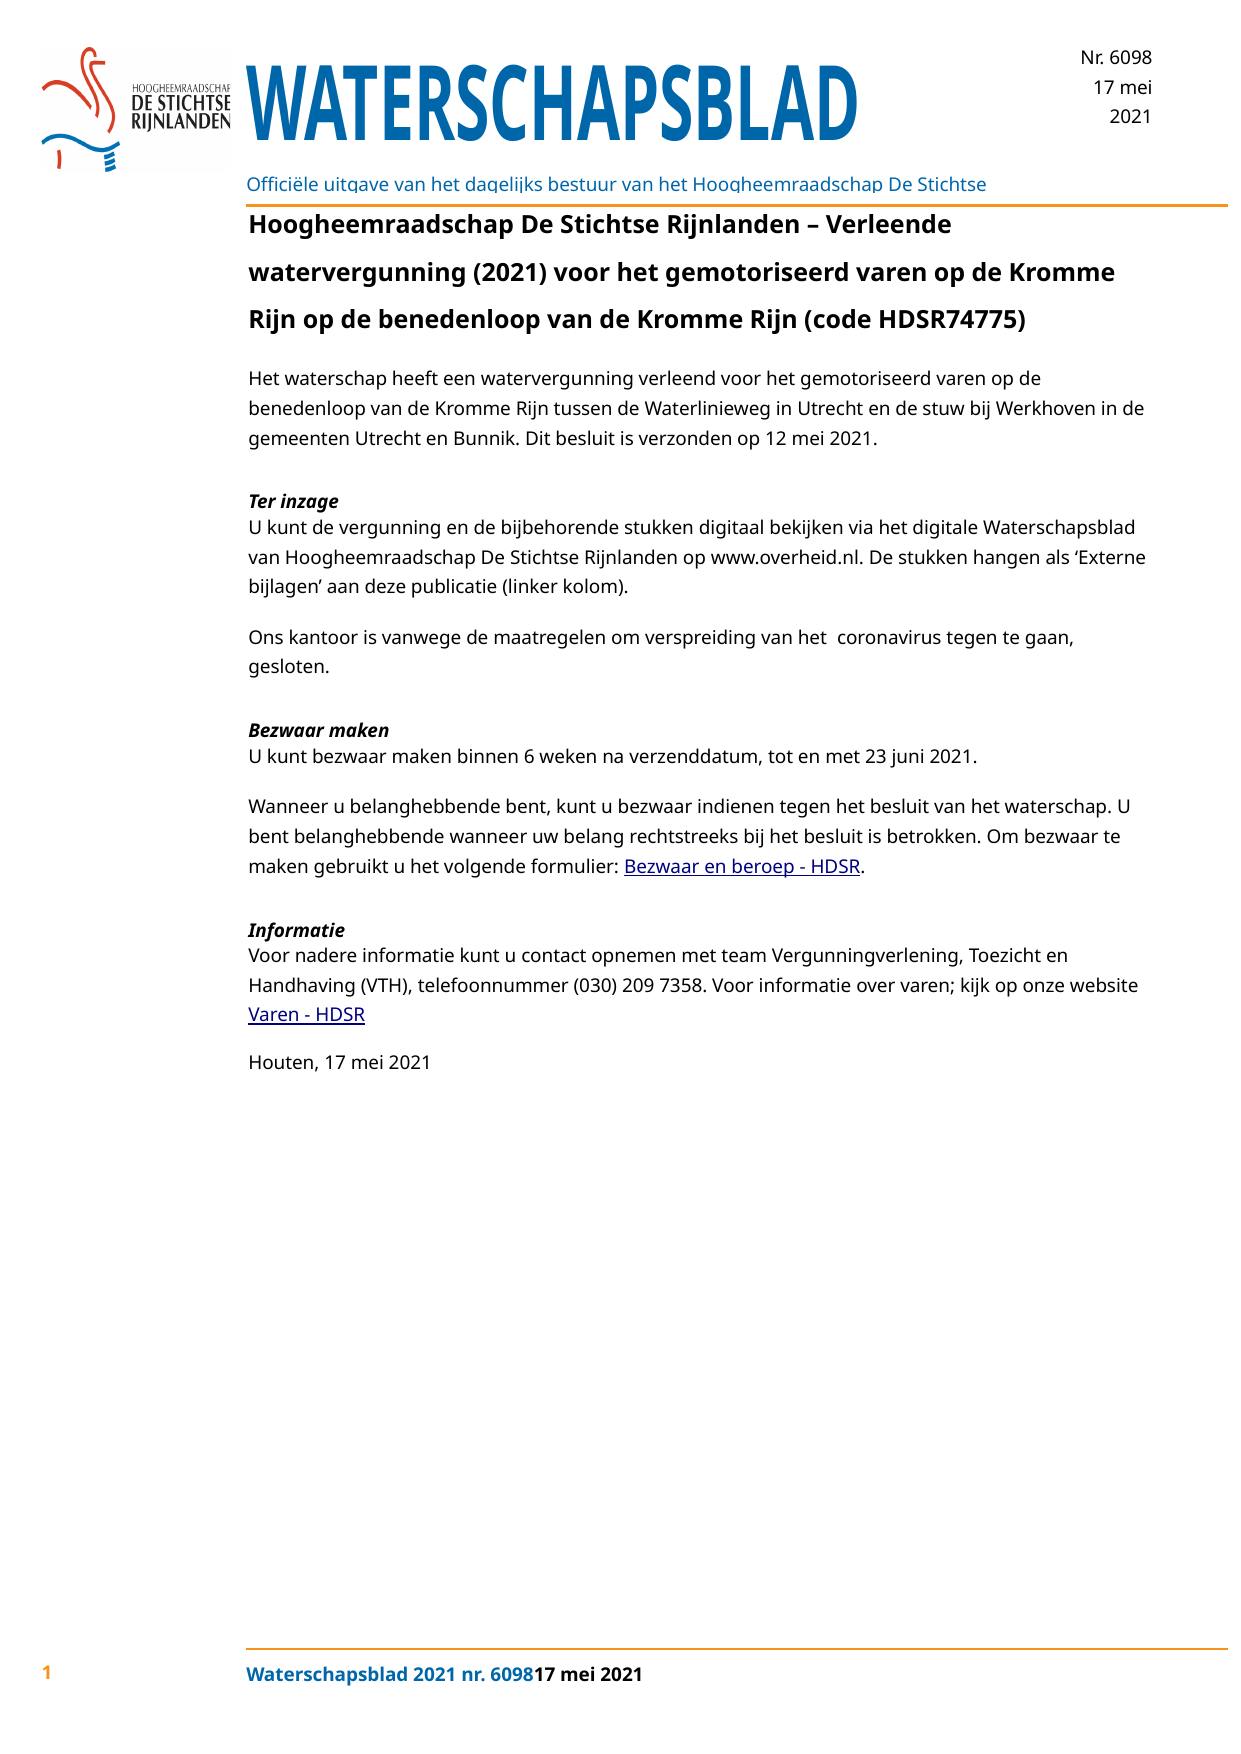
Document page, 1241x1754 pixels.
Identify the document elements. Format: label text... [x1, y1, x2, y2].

text Het waterschap heeft een watervergunning verleend voor het gemotoriseerd varen op de benedenloop van de Kromme Rijn tussen de Waterlinieweg in Utrecht en de stuw bij Werkhoven in de gemeenten Utrecht en Bunnik. Dit besluit is verzonden op 12 mei 2021. [248, 366, 1152, 450]
text Voor nadere informatie kunt u contact opnemen met team Vergunningverlening, Toezicht en Handhaving (VTH), telefoonnummer (030) 209 7358. Voor informatie over varen; kijk op onze website Varen - HDSR [248, 942, 1152, 1027]
text Ter inzage [248, 489, 1152, 514]
text Ons kantoor is vanwege de maatregelen om verspreiding van het coronavirus tegen te gaan, gesloten. [248, 624, 1152, 679]
picture [41, 47, 231, 172]
text U kunt bezwaar maken binnen 6 weken na verzenddatum, tot en met 23 juni 2021. [248, 743, 1152, 769]
text Bezwaar maken [248, 717, 1152, 743]
text U kunt de vergunning en de bijbehorende stukken digitaal bekijken via het digitale Waterschapsblad van Hoogheemraadschap De Stichtse Rijnlanden op www.overheid.nl. De stukken hangen als ‘Externe bijlagen’ aan deze publicatie (linker kolom). [248, 514, 1152, 599]
text Hoogheemraadschap De Stichtse Rijnlanden – Verleende watervergunning (2021) voor het gemotoriseerd varen op de Kromme Rijn op de benedenloop van de Kromme Rijn (code HDSR74775) [248, 207, 1152, 336]
text Wanneer u belanghebbende bent, kunt u bezwaar indienen tegen het besluit van het waterschap. U bent belanghebbende wanneer uw belang rechtstreeks bij het besluit is betrokken. Om bezwaar te maken gebruikt u het volgende formulier: Bezwaar en beroep - HDSR. [248, 794, 1152, 878]
text Houten, 17 mei 2021 [248, 1049, 1152, 1075]
text Informatie [248, 917, 1152, 942]
